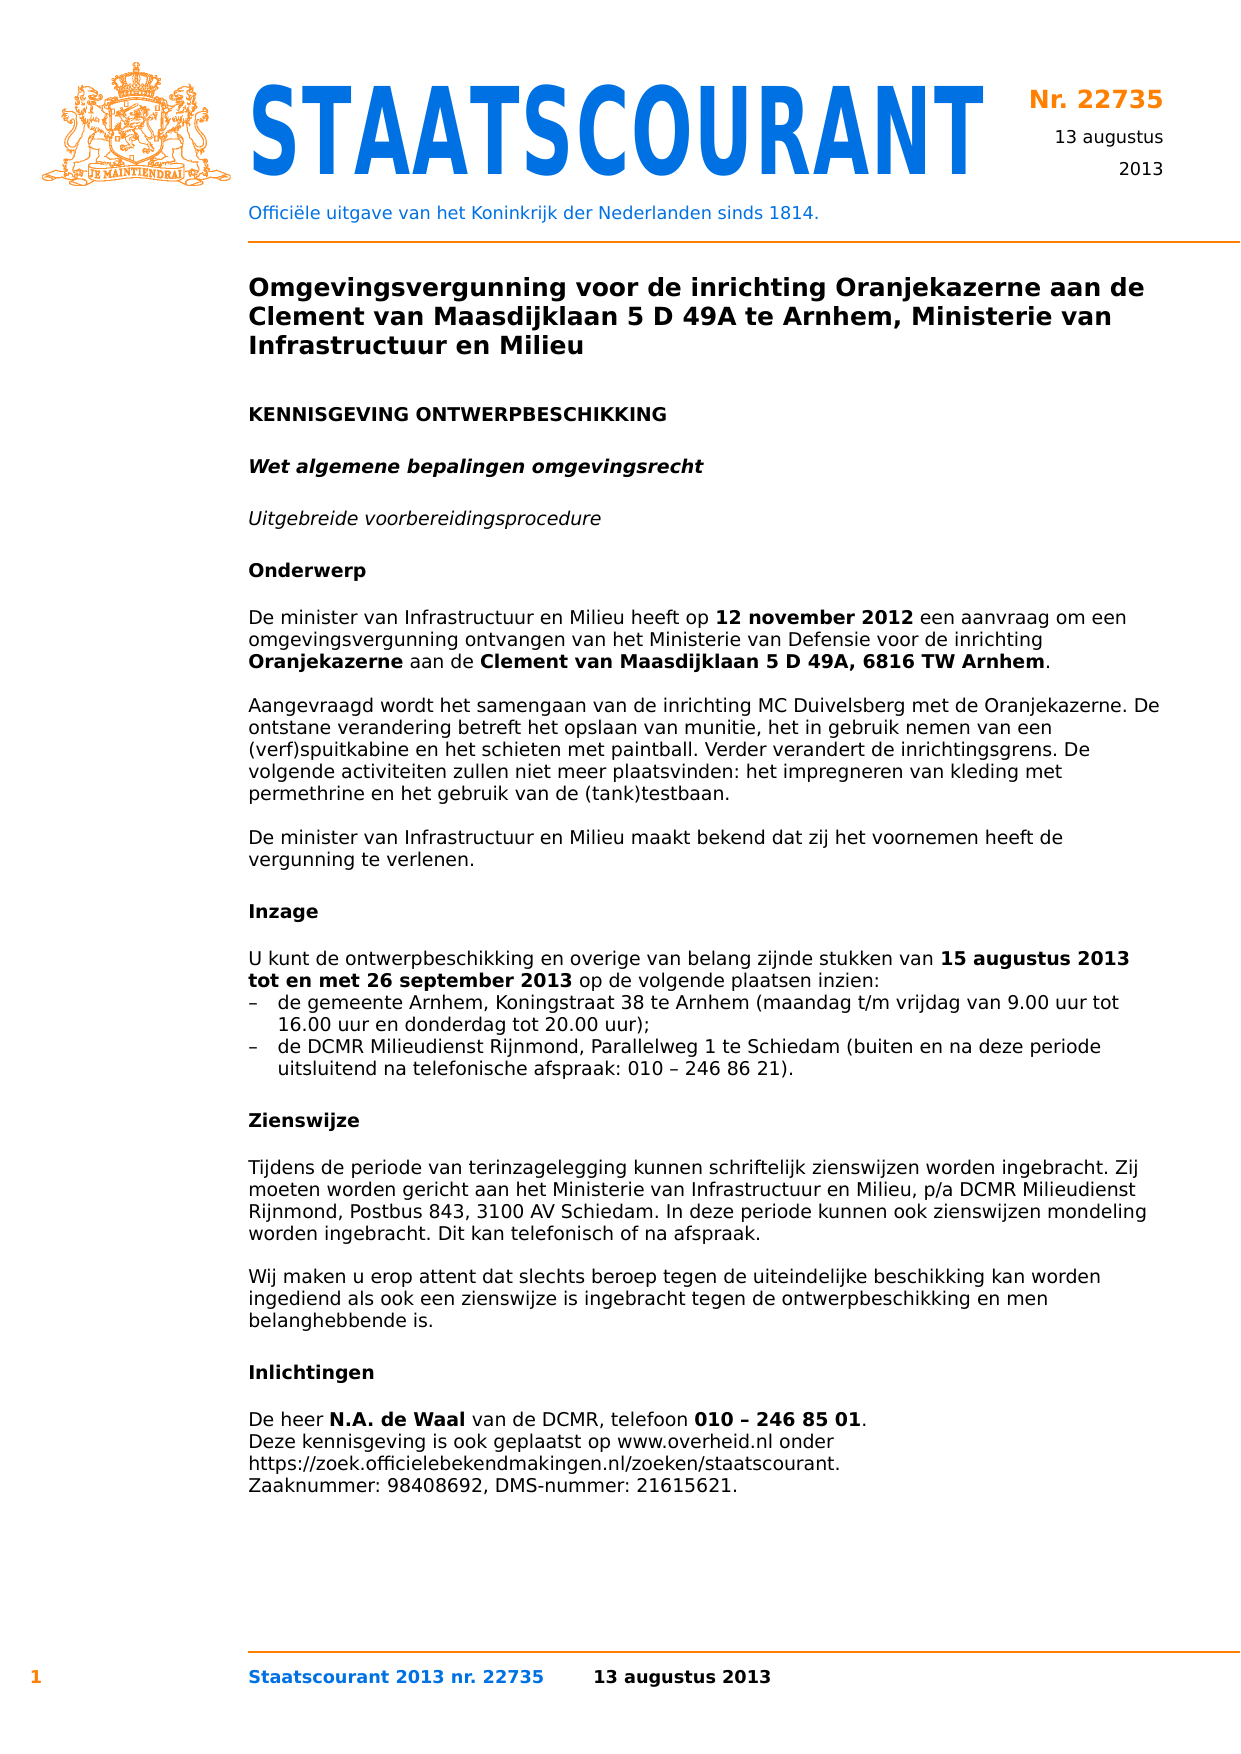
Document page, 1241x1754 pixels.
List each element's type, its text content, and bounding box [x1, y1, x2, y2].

subtitle Omgevingsvergunning voor de inrichting Oranjekazerne aan de Clement van Maasdijklaan 5 D 49A te Arnhem, Ministerie van Infrastructuur en Milieu [248, 273, 1163, 361]
text U kunt de ontwerpbeschikking en overige van belang zijnde stukken van 15 augustus 2013 tot en met 26 september 2013 op de volgende plaatsen inzien: [248, 948, 1163, 992]
text Aangevraagd wordt het samengaan van de inrichting MC Duivelsberg met de Oranjekazerne. De ontstane verandering betreft het opslaan van munitie, het in gebruik nemen van een (verf)spuitkabine en het schieten met paintball. Verder verandert de inrichtingsgrens. De volgende activiteiten zullen niet meer plaatsvinden: het impregneren van kleding met permethrine en het gebruik van de (tank)testbaan. [248, 695, 1163, 805]
picture [41, 62, 231, 186]
text De minister van Infrastructuur en Milieu heeft op 12 november 2012 een aanvraag om een omgevingsvergunning ontvangen van het Ministerie van Defensie voor de inrichting Oranjekazerne aan de Clement van Maasdijklaan 5 D 49A, 6816 TW Arnhem. [248, 607, 1163, 673]
text – de DCMR Milieudienst Rijnmond, Parallelweg 1 te Schiedam (buiten en na deze periode uitsluitend na telefonische afspraak: 010 – 246 86 21). [248, 1036, 1163, 1079]
text – de gemeente Arnhem, Koningstraat 38 te Arnhem (maandag t/m vrijdag van 9.00 uur tot 16.00 uur en donderdag tot 20.00 uur); [248, 992, 1163, 1036]
table_cell Officiële uitgave van het Koninkrijk der Nederlanden sinds 1814. [248, 203, 1240, 241]
table_header STAATSCOURANT [248, 62, 998, 203]
text Zaaknummer: 98408692, DMS-nummer: 21615621. [248, 1475, 1163, 1497]
text https://zoek.officielebekendmakingen.nl/zoeken/staatscourant. [248, 1453, 1163, 1475]
table_cell 13 augustus [998, 121, 1240, 153]
subtitle Uitgebreide voorbereidingsprocedure [248, 508, 1163, 530]
table_header Nr. 22735 [998, 62, 1240, 121]
table_header [25, 62, 248, 241]
text Tijdens de periode van terinzagelegging kunnen schriftelijk zienswijzen worden ingebracht. Zij moeten worden gericht aan het Ministerie van Infrastructuur en Milieu, p/a DCMR Milieudienst Rijnmond, Postbus 843, 3100 AV Schiedam. In deze periode kunnen ook zienswijzen mondeling worden ingebracht. Dit kan telefonisch of na afspraak. [248, 1157, 1163, 1244]
subtitle Inlichtingen [248, 1362, 1163, 1384]
text Deze kennisgeving is ook geplaatst op www.overheid.nl onder [248, 1431, 1163, 1453]
subtitle Onderwerp [248, 560, 1163, 582]
subtitle Inzage [248, 901, 1163, 923]
table_cell 2013 [998, 153, 1240, 203]
subtitle Wet algemene bepalingen omgevingsrecht [248, 456, 1163, 478]
subtitle KENNISGEVING ONTWERPBESCHIKKING [248, 404, 1163, 426]
text Wij maken u erop attent dat slechts beroep tegen de uiteindelijke beschikking kan worden ingediend als ook een zienswijze is ingebracht tegen de ontwerpbeschikking en men belanghebbende is. [248, 1266, 1163, 1332]
text De heer N.A. de Waal van de DCMR, telefoon 010 – 246 85 01. [248, 1409, 1163, 1431]
subtitle Zienswijze [248, 1109, 1163, 1132]
text De minister van Infrastructuur en Milieu maakt bekend dat zij het voornemen heeft de vergunning te verlenen. [248, 827, 1163, 871]
